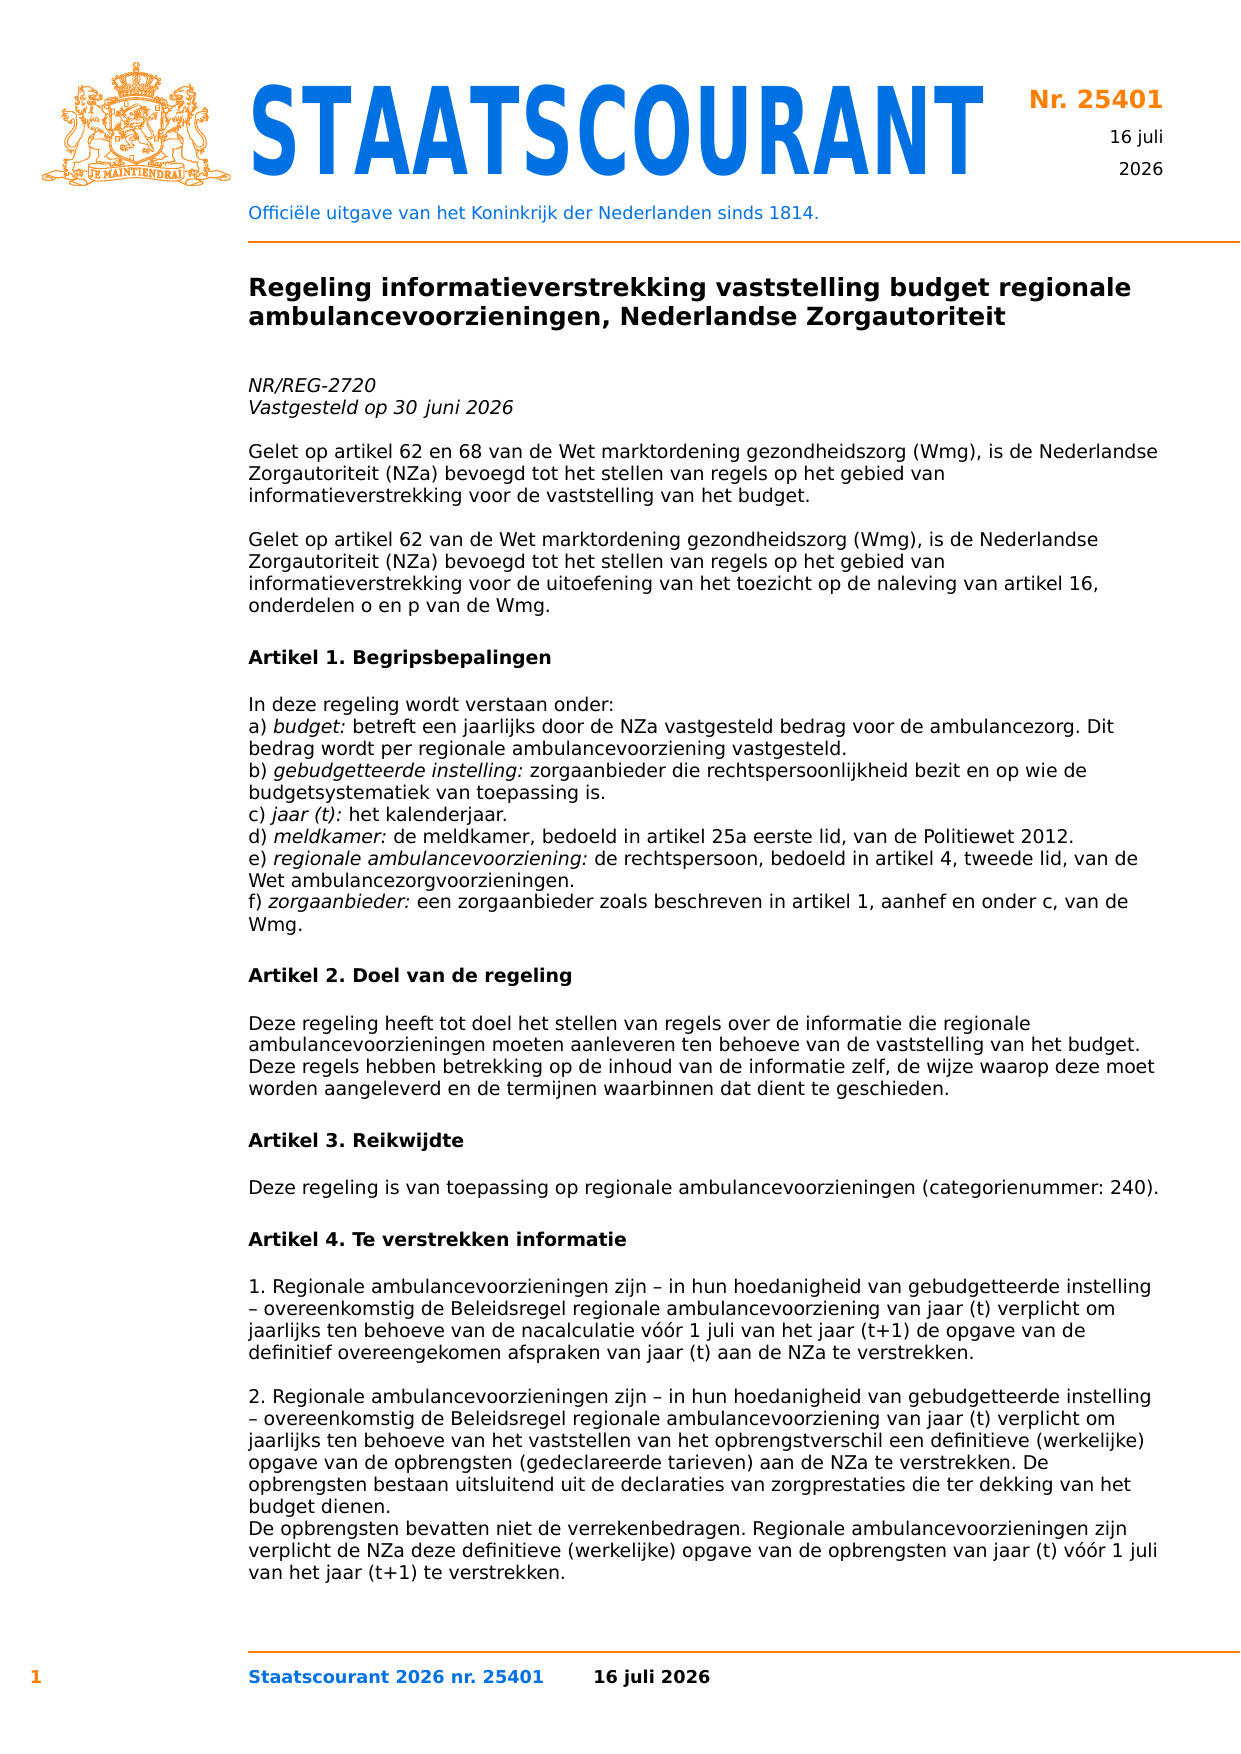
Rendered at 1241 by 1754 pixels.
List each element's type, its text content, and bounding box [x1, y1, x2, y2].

table_header [25, 62, 248, 241]
text In deze regeling wordt verstaan onder: [248, 694, 1163, 716]
table_cell 2026 [998, 153, 1240, 203]
subtitle Artikel 3. Reikwijdte [248, 1130, 1163, 1152]
text b) gebudgetteerde instelling: zorgaanbieder die rechtspersoonlijkheid bezit en op wie de budgetsystematiek van toepassing is. [248, 759, 1163, 803]
subtitle Artikel 4. Te verstrekken informatie [248, 1229, 1163, 1251]
table_cell 16 juli [998, 121, 1240, 153]
text De opbrengsten bevatten niet de verrekenbedragen. Regionale ambulancevoorzieningen zijn verplicht de NZa deze definitieve (werkelijke) opgave van de opbrengsten van jaar (t) vóór 1 juli van het jaar (t+1) te verstrekken. [248, 1518, 1163, 1584]
table_header STAATSCOURANT [248, 62, 998, 203]
subtitle Artikel 1. Begripsbepalingen [248, 647, 1163, 669]
table_cell Officiële uitgave van het Koninkrijk der Nederlanden sinds 1814. [248, 203, 1240, 241]
text Deze regeling heeft tot doel het stellen van regels over de informatie die regionale ambulancevoorzieningen moeten aanleveren ten behoeve van de vaststelling van het budget. Deze regels hebben betrekking op de inhoud van de informatie zelf, de wijze waarop deze moet worden aangeleverd en de termijnen waarbinnen dat dient te geschieden. [248, 1012, 1163, 1100]
text c) jaar (t): het kalenderjaar. [248, 803, 1163, 826]
table_header Nr. 25401 [998, 62, 1240, 121]
text f) zorgaanbieder: een zorgaanbieder zoals beschreven in artikel 1, aanhef en onder c, van de Wmg. [248, 891, 1163, 935]
subtitle Regeling informatieverstrekking vaststelling budget regionale ambulancevoorzieningen, Nederlandse Zorgautoriteit [248, 273, 1163, 331]
text Gelet op artikel 62 en 68 van de Wet marktordening gezondheidszorg (Wmg), is de Nederlandse Zorgautoriteit (NZa) bevoegd tot het stellen van regels op het gebied van informatieverstrekking voor de vaststelling van het budget. [248, 441, 1163, 507]
text Gelet op artikel 62 van de Wet marktordening gezondheidszorg (Wmg), is de Nederlandse Zorgautoriteit (NZa) bevoegd tot het stellen van regels op het gebied van informatieverstrekking voor de uitoefening van het toezicht op de naleving van artikel 16, onderdelen o en p van de Wmg. [248, 529, 1163, 617]
text Deze regeling is van toepassing op regionale ambulancevoorzieningen (categorienummer: 240). [248, 1177, 1163, 1199]
picture [41, 62, 231, 186]
text e) regionale ambulancevoorziening: de rechtspersoon, bedoeld in artikel 4, tweede lid, van de Wet ambulancezorgvoorzieningen. [248, 847, 1163, 891]
text a) budget: betreft een jaarlijks door de NZa vastgesteld bedrag voor de ambulancezorg. Dit bedrag wordt per regionale ambulancevoorziening vastgesteld. [248, 716, 1163, 759]
text NR/REG-2720 [248, 375, 1163, 397]
text 2. Regionale ambulancevoorzieningen zijn – in hun hoedanigheid van gebudgetteerde instelling – overeenkomstig de Beleidsregel regionale ambulancevoorziening van jaar (t) verplicht om jaarlijks ten behoeve van het vaststellen van het opbrengstverschil een definitieve (werkelijke) opgave van de opbrengsten (gedeclareerde tarieven) aan de NZa te verstrekken. De opbrengsten bestaan uitsluitend uit de declaraties van zorgprestaties die ter dekking van het budget dienen. [248, 1386, 1163, 1518]
text Vastgesteld op 30 juni 2026 [248, 397, 1163, 419]
text 1. Regionale ambulancevoorzieningen zijn – in hun hoedanigheid van gebudgetteerde instelling – overeenkomstig de Beleidsregel regionale ambulancevoorziening van jaar (t) verplicht om jaarlijks ten behoeve van de nacalculatie vóór 1 juli van het jaar (t+1) de opgave van de definitief overeengekomen afspraken van jaar (t) aan de NZa te verstrekken. [248, 1276, 1163, 1364]
text d) meldkamer: de meldkamer, bedoeld in artikel 25a eerste lid, van de Politiewet 2012. [248, 826, 1163, 847]
subtitle Artikel 2. Doel van de regeling [248, 965, 1163, 987]
